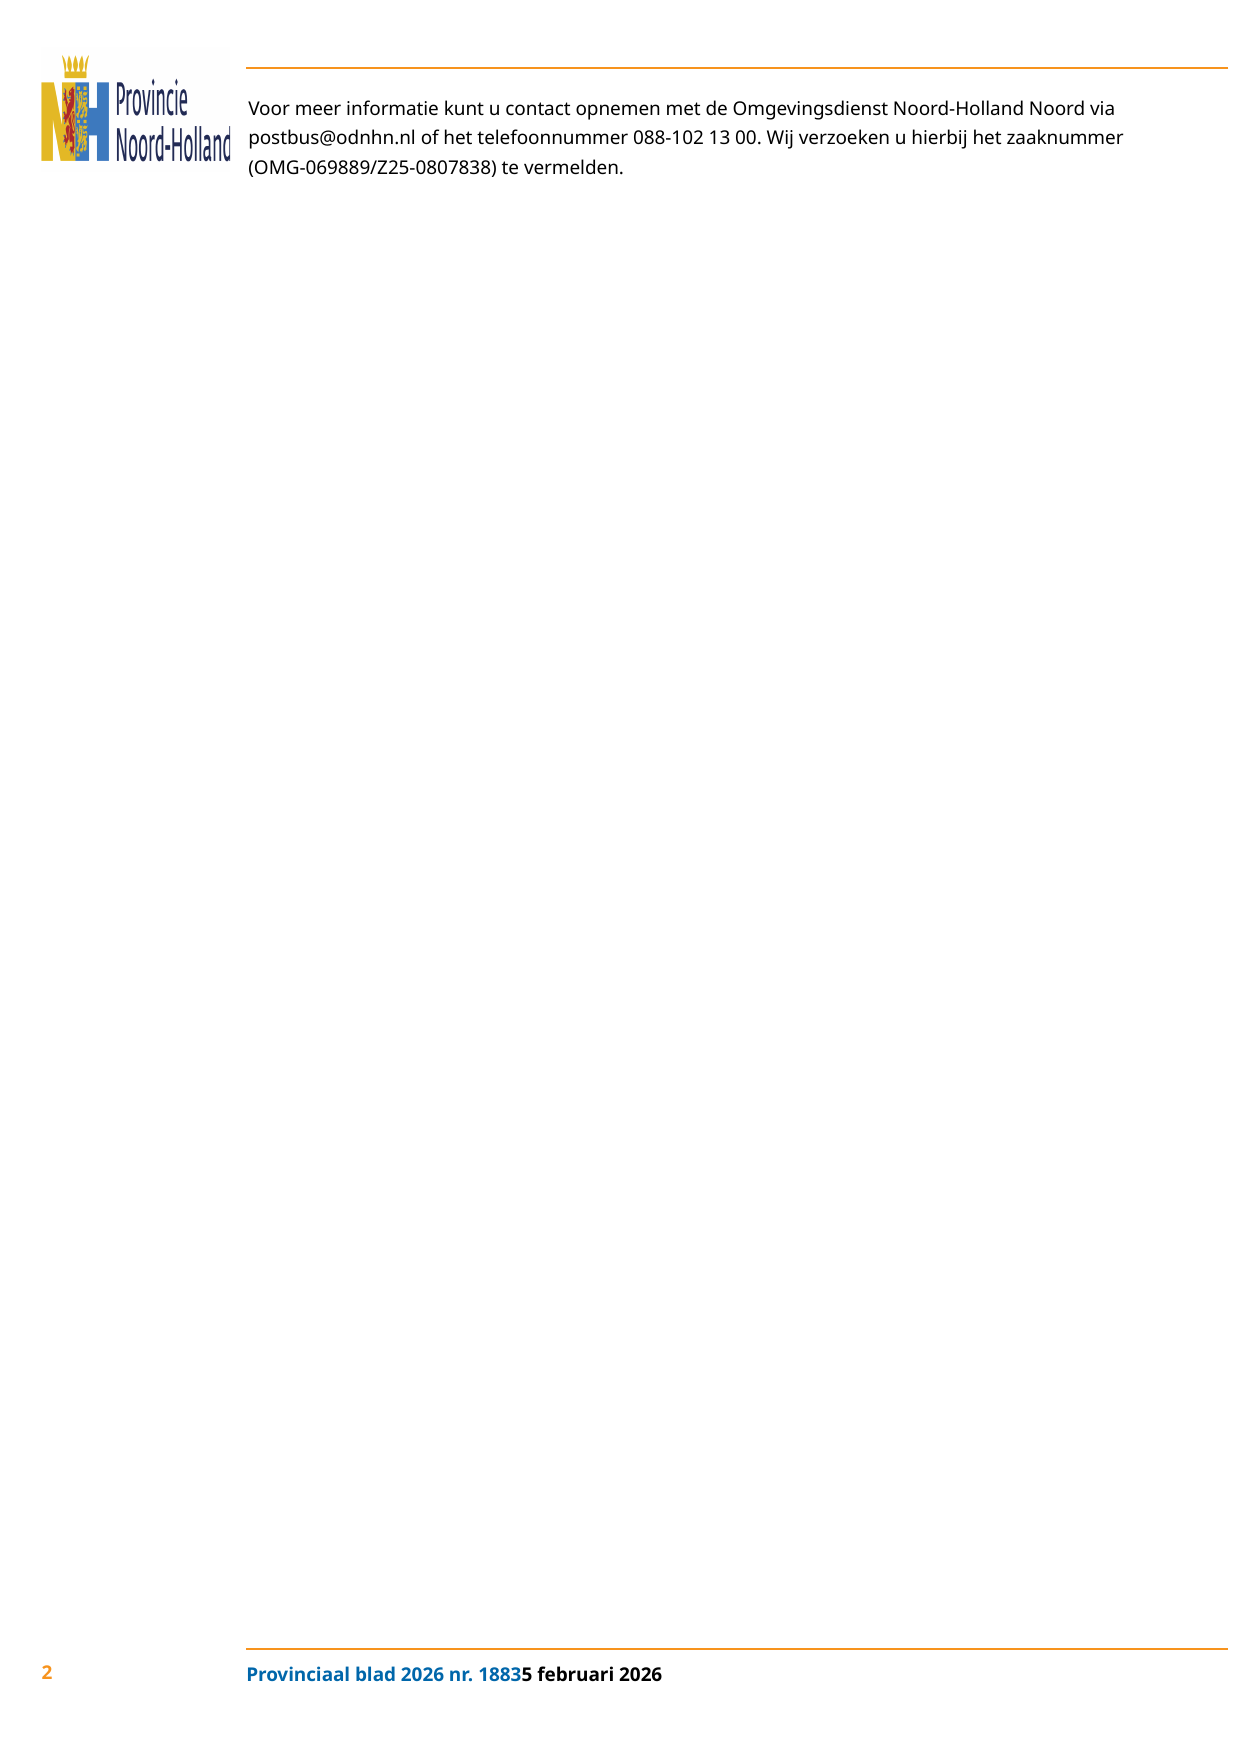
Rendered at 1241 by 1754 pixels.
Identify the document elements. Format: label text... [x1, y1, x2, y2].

picture [41, 47, 231, 172]
text Voor meer informatie kunt u contact opnemen met de Omgevingsdienst Noord-Holland Noord via postbus@odnhn.nl of het telefoonnummer 088-102 13 00. Wij verzoeken u hierbij het zaaknummer (OMG-069889/Z25-0807838) te vermelden. [248, 95, 1152, 180]
